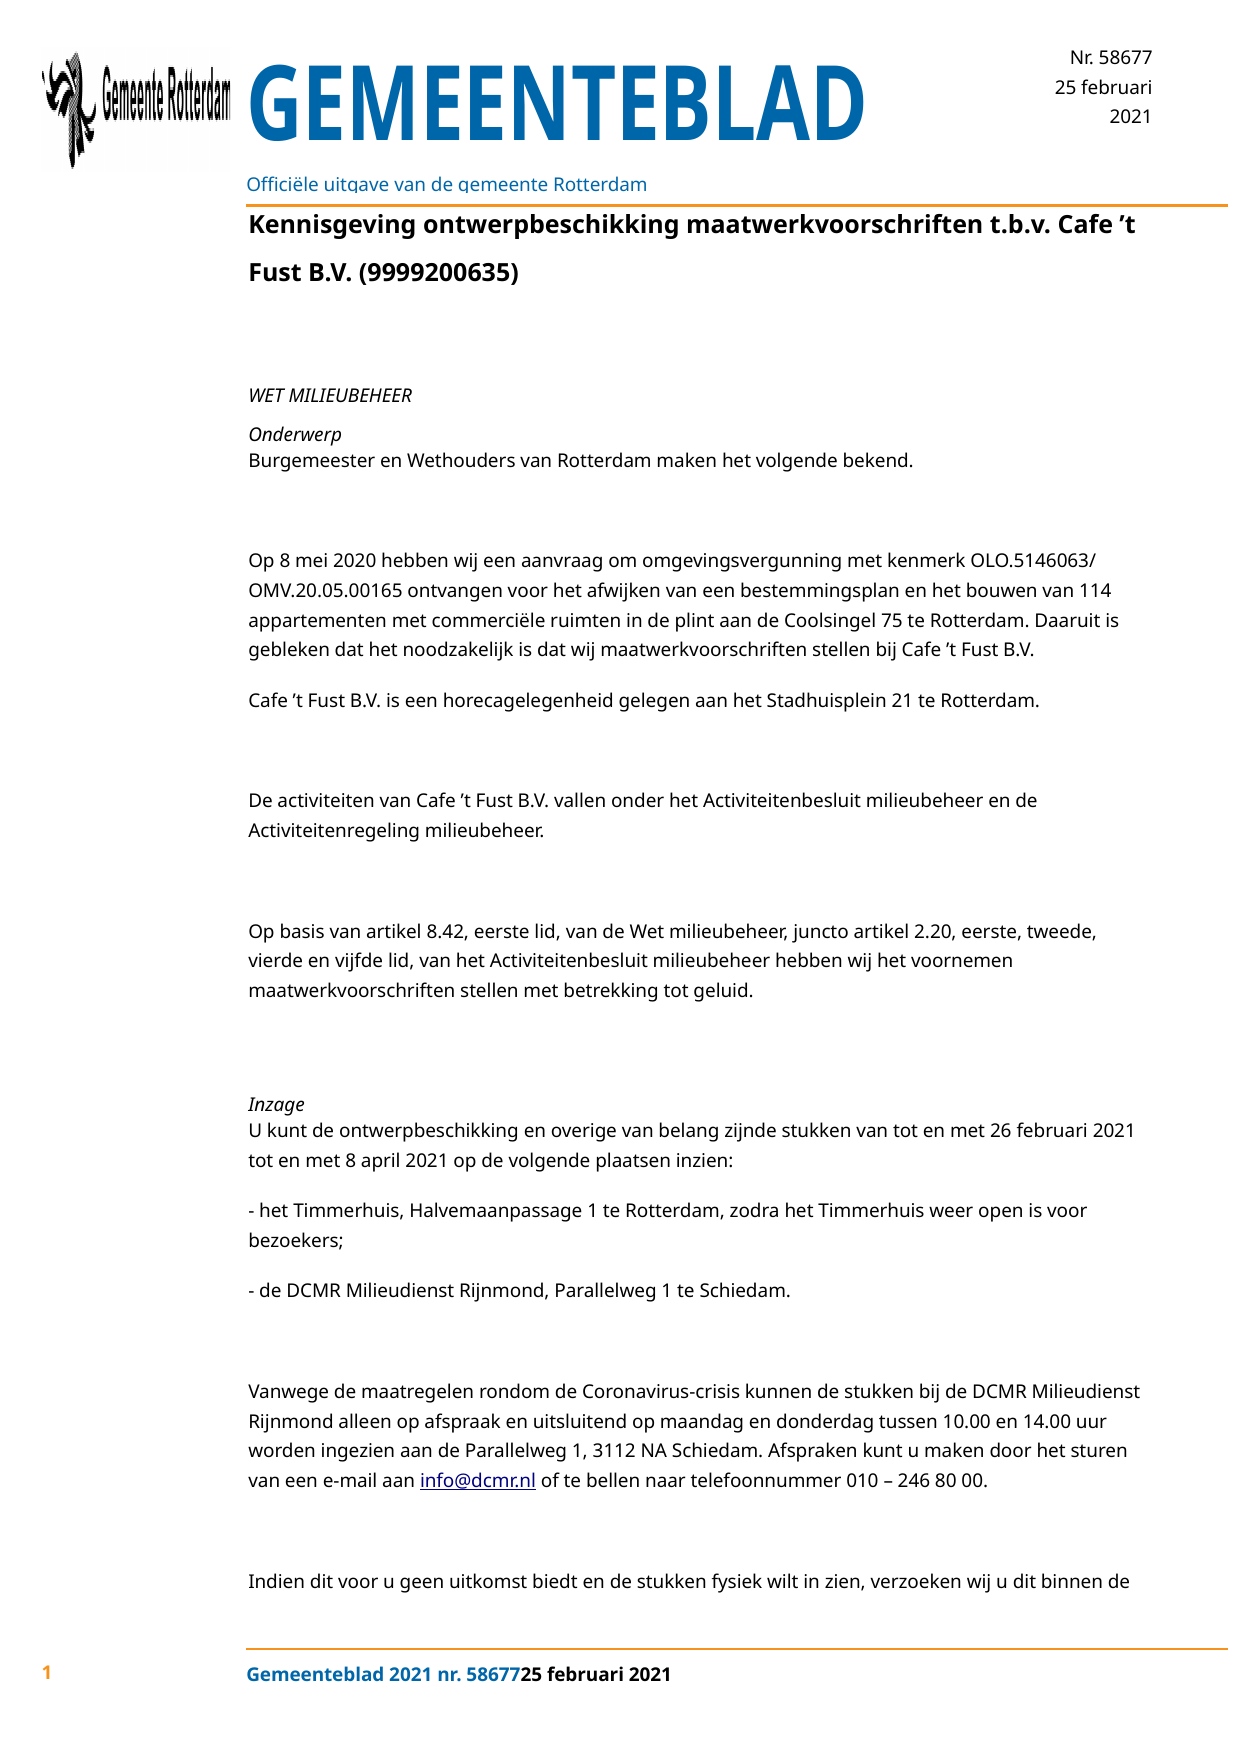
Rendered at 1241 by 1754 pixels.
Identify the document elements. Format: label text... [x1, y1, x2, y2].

picture [41, 47, 231, 172]
text Inzage [248, 1092, 1152, 1117]
text Op 8 mei 2020 hebben wij een aanvraag om omgevingsvergunning met kenmerk OLO.5146063/ OMV.20.05.00165 ontvangen voor het afwijken van een bestemmingsplan en het bouwen van 114 appartementen met commerciële ruimten in de plint aan de Coolsingel 75 te Rotterdam. Daaruit is gebleken dat het noodzakelijk is dat wij maatwerkvoorschriften stellen bij Cafe ’t Fust B.V. [248, 548, 1152, 662]
text Indien dit voor u geen uitkomst biedt en de stukken fysiek wilt in zien, verzoeken wij u dit binnen de [248, 1568, 1152, 1593]
text Vanwege de maatregelen rondom de Coronavirus-crisis kunnen de stukken bij de DCMR Milieudienst Rijnmond alleen op afspraak en uitsluitend op maandag en donderdag tussen 10.00 en 14.00 uur worden ingezien aan de Parallelweg 1, 3112 NA Schiedam. Afspraken kunt u maken door het sturen van een e-mail aan info@dcmr.nl of te bellen naar telefoonnummer 010 – 246 80 00. [248, 1378, 1152, 1493]
text - de DCMR Milieudienst Rijnmond, Parallelweg 1 te Schiedam. [248, 1277, 1152, 1303]
text Op basis van artikel 8.42, eerste lid, van de Wet milieubeheer, juncto artikel 2.20, eerste, tweede, vierde en vijfde lid, van het Activiteitenbesluit milieubeheer hebben wij het voornemen maatwerkvoorschriften stellen met betrekking tot geluid. [248, 918, 1152, 1003]
text Burgemeester en Wethouders van Rotterdam maken het volgende bekend. [248, 447, 1152, 473]
text De activiteiten van Cafe ’t Fust B.V. vallen onder het Activiteitenbesluit milieubeheer en de Activiteitenregeling milieubeheer. [248, 788, 1152, 843]
text Onderwerp [248, 421, 1152, 447]
text U kunt de ontwerpbeschikking en overige van belang zijnde stukken van tot en met 26 februari 2021 tot en met 8 april 2021 op de volgende plaatsen inzien: [248, 1117, 1152, 1173]
text Cafe ’t Fust B.V. is een horecagelegenheid gelegen aan het Stadhuisplein 21 te Rotterdam. [248, 687, 1152, 713]
text - het Timmerhuis, Halvemaanpassage 1 te Rotterdam, zodra het Timmerhuis weer open is voor bezoekers; [248, 1197, 1152, 1253]
text WET MILIEUBEHEER [248, 382, 1152, 408]
text Kennisgeving ontwerpbeschikking maatwerkvoorschriften t.b.v. Cafe ’t Fust B.V. (9999200635) [248, 207, 1152, 288]
